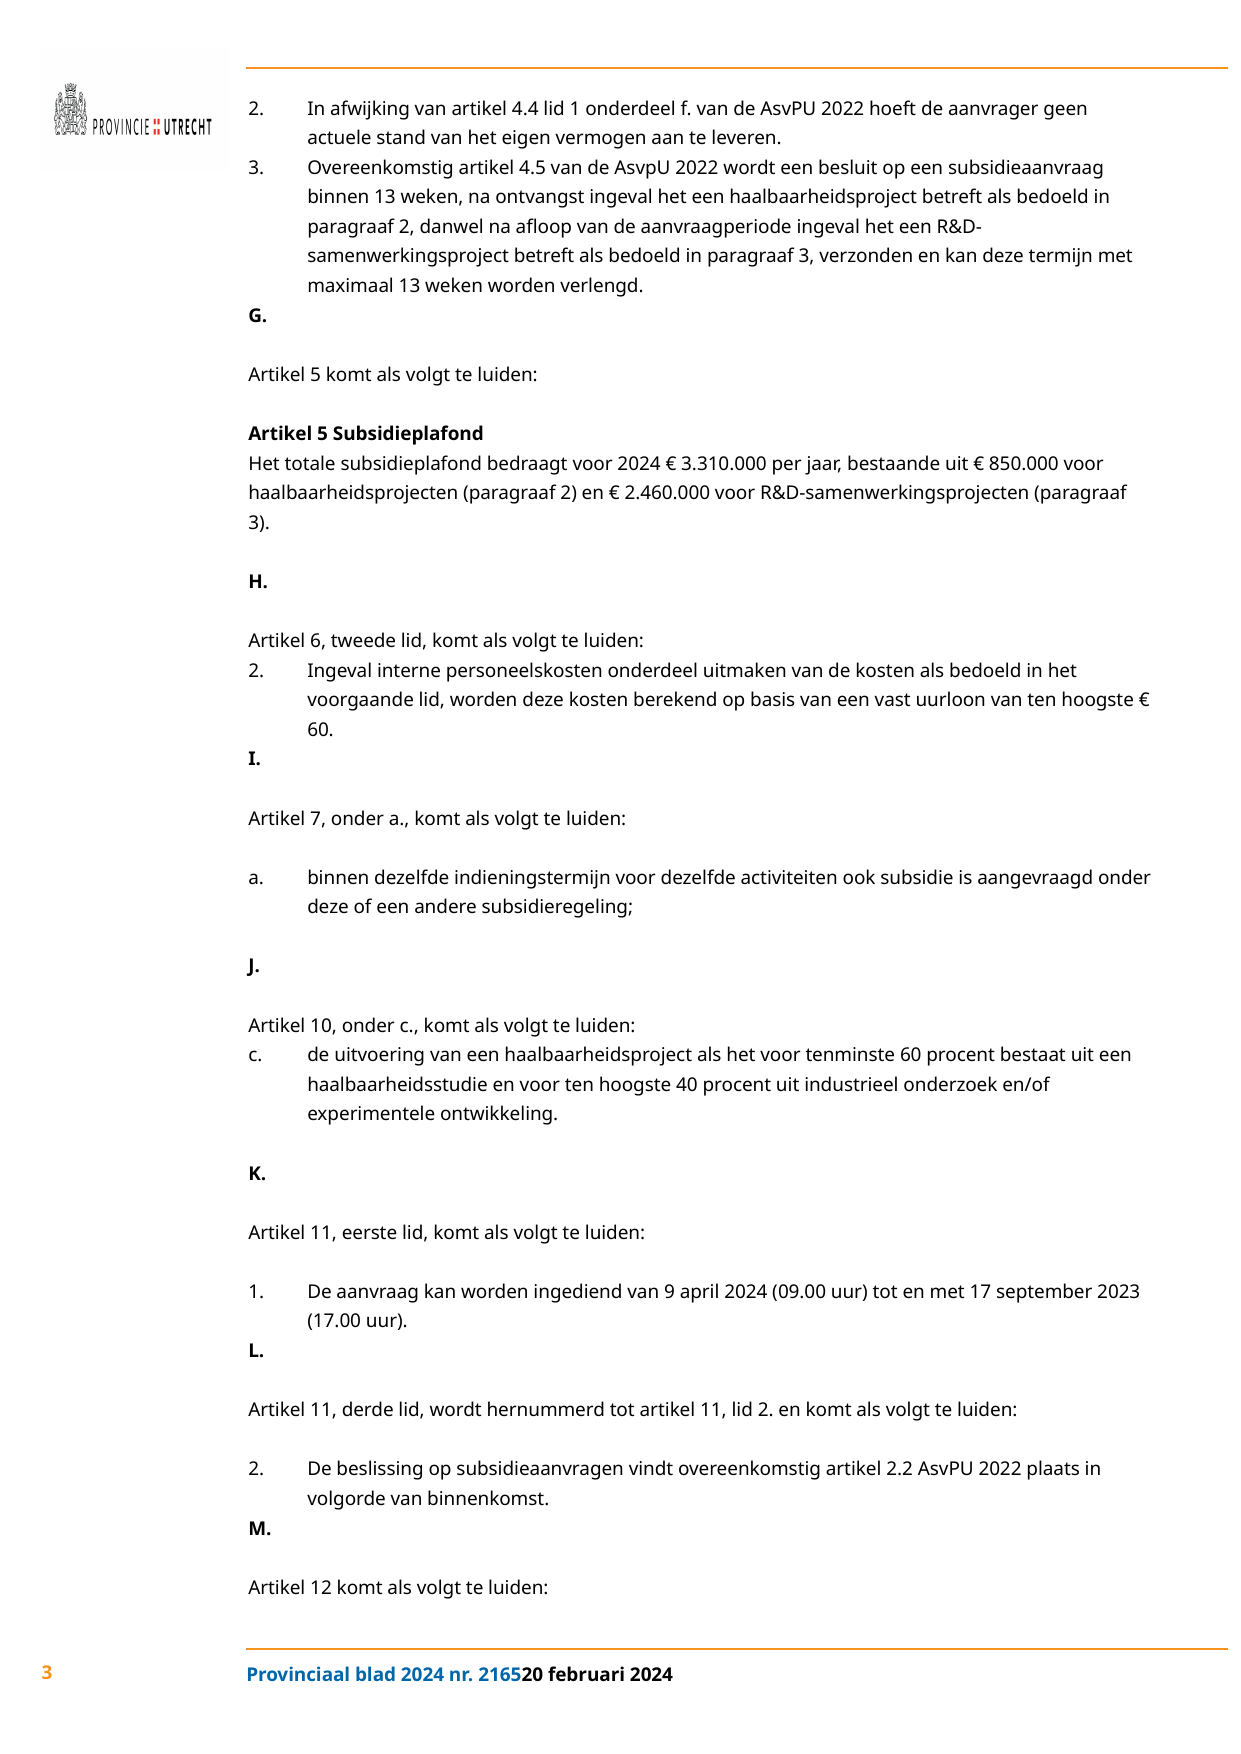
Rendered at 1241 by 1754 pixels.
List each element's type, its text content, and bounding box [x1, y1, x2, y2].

text Artikel 5 komt als volgt te luiden: [248, 361, 1152, 387]
text Artikel 7, onder a., komt als volgt te luiden: [248, 805, 1152, 831]
list Overeenkomstig artikel 4.5 van de AsvpU 2022 wordt een besluit op een subsidieaanvraag binnen 13 weken, na ontvangst ingeval het een haalbaarheidsproject betreft als bedoeld in paragraaf 2, danwel na afloop van de aanvraagperiode ingeval het een R&D-samenwerkingsproject betreft als bedoeld in paragraaf 3, verzonden en kan deze termijn met maximaal 13 weken worden verlengd. [248, 154, 1152, 298]
text M. [248, 1515, 1152, 1541]
list Ingeval interne personeelskosten onderdeel uitmaken van de kosten als bedoeld in het voorgaande lid, worden deze kosten berekend op basis van een vast uurloon van ten hoogste € 60. [248, 657, 1152, 742]
text H. [248, 568, 1152, 594]
text Artikel 5 Subsidieplafond [248, 420, 1152, 446]
list De beslissing op subsidieaanvragen vindt overeenkomstig artikel 2.2 AsvPU 2022 plaats in volgorde van binnenkomst. [248, 1456, 1152, 1511]
text Artikel 12 komt als volgt te luiden: [248, 1574, 1152, 1600]
text G. [248, 302, 1152, 328]
list In afwijking van artikel 4.4 lid 1 onderdeel f. van de AsvPU 2022 hoeft de aanvrager geen actuele stand van het eigen vermogen aan te leveren. [248, 95, 1152, 150]
text L. [248, 1337, 1152, 1363]
text Artikel 11, derde lid, wordt hernummerd tot artikel 11, lid 2. en komt als volgt te luiden: [248, 1396, 1152, 1422]
list de uitvoering van een haalbaarheidsproject als het voor tenminste 60 procent bestaat uit een haalbaarheidsstudie en voor ten hoogste 40 procent uit industrieel onderzoek en/of experimentele ontwikkeling. [248, 1041, 1152, 1126]
text I. [248, 746, 1152, 771]
picture [41, 47, 231, 172]
text Artikel 6, tweede lid, komt als volgt te luiden: [248, 627, 1152, 653]
list binnen dezelfde indieningstermijn voor dezelfde activiteiten ook subsidie is aangevraagd onder deze of een andere subsidieregeling; [248, 864, 1152, 919]
text Artikel 11, eerste lid, komt als volgt te luiden: [248, 1219, 1152, 1245]
text J. [248, 953, 1152, 978]
text Artikel 10, onder c., komt als volgt te luiden: [248, 1012, 1152, 1038]
text K. [248, 1160, 1152, 1186]
list De aanvraag kan worden ingediend van 9 april 2024 (09.00 uur) tot en met 17 september 2023 (17.00 uur). [248, 1278, 1152, 1333]
text Het totale subsidieplafond bedraagt voor 2024 € 3.310.000 per jaar, bestaande uit € 850.000 voor haalbaarheidsprojecten (paragraaf 2) en € 2.460.000 voor R&D-samenwerkingsprojecten (paragraaf 3). [248, 450, 1152, 535]
